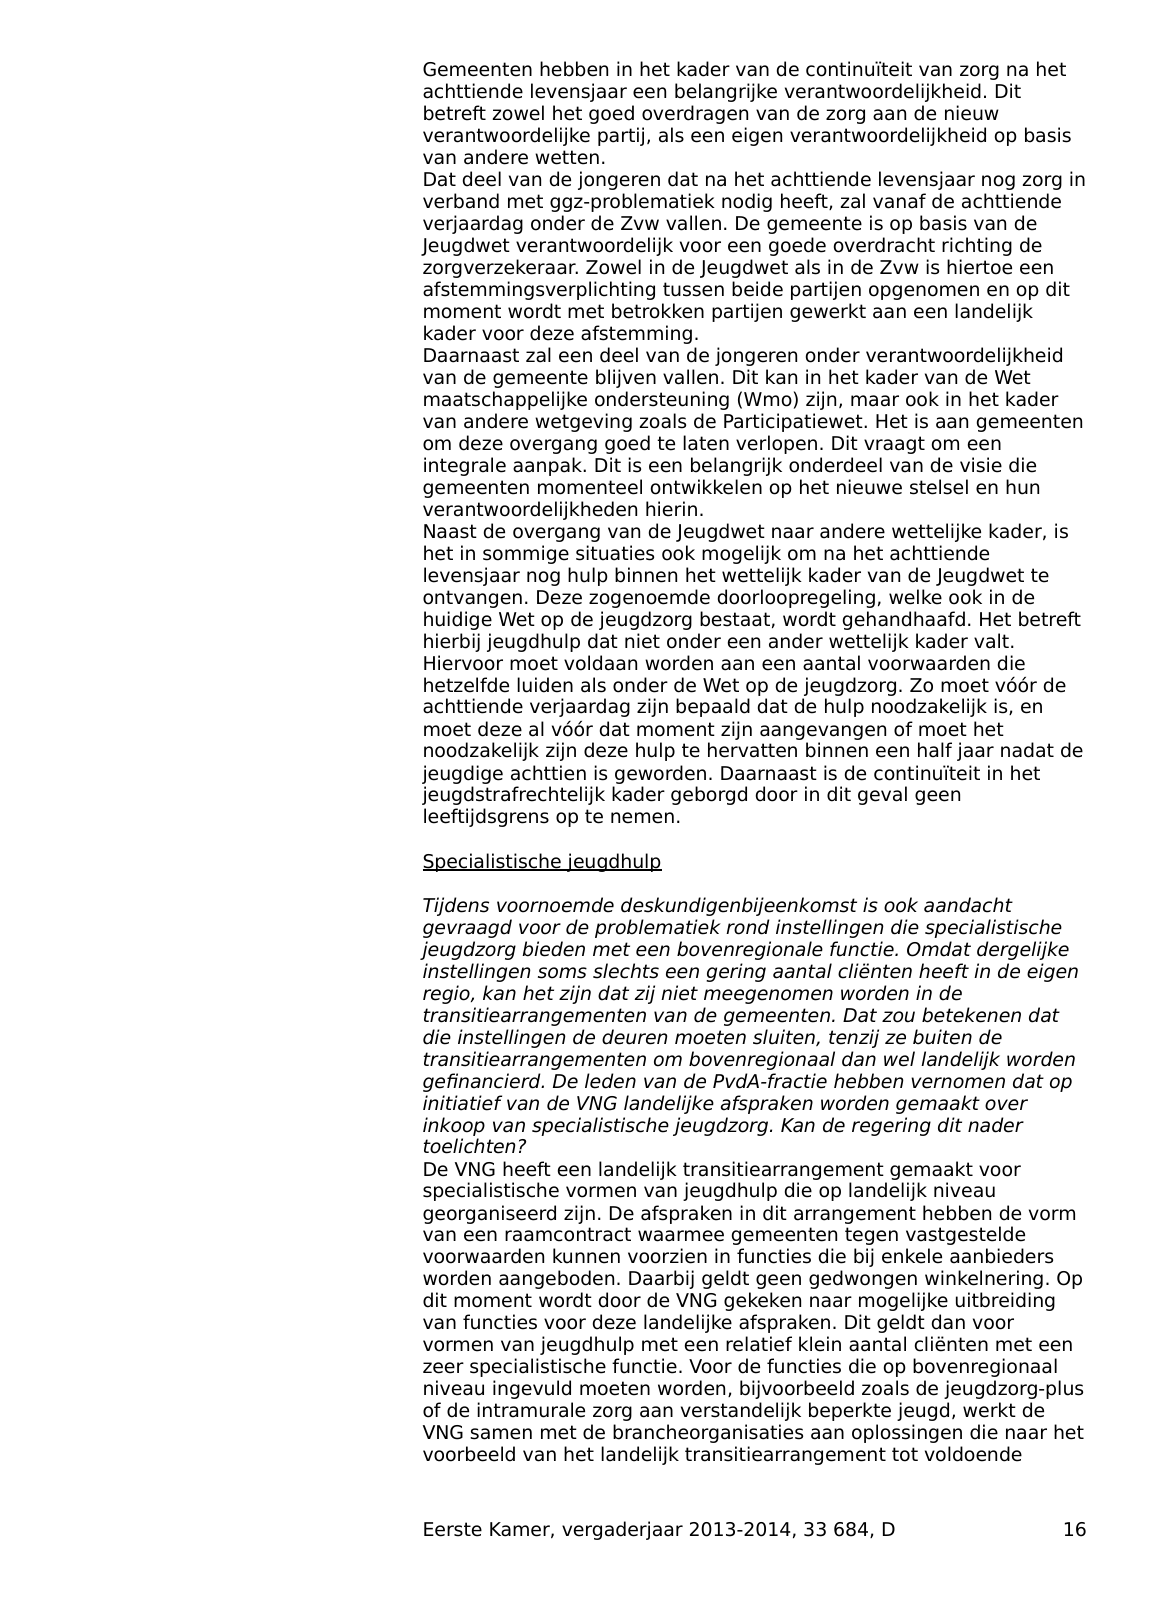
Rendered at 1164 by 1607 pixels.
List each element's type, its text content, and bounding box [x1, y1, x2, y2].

text Naast de overgang van de Jeugdwet naar andere wettelijke kader, is het in sommige situaties ook mogelijk om na het achttiende levensjaar nog hulp binnen het wettelijk kader van de Jeugdwet te ontvangen. Deze zogenoemde doorloopregeling, welke ook in de huidige Wet op de jeugdzorg bestaat, wordt gehandhaafd. Het betreft hierbij jeugdhulp dat niet onder een ander wettelijk kader valt. Hiervoor moet voldaan worden aan een aantal voorwaarden die hetzelfde luiden als onder de Wet op de jeugdzorg. Zo moet vóór de achttiende verjaardag zijn bepaald dat de hulp noodzakelijk is, en moet deze al vóór dat moment zijn aangevangen of moet het noodzakelijk zijn deze hulp te hervatten binnen een half jaar nadat de jeugdige achttien is geworden. Daarnaast is de continuïteit in het jeugdstrafrechtelijk kader geborgd door in dit geval geen leeftijdsgrens op te nemen. [422, 521, 1087, 828]
subtitle Specialistische jeugdhulp [422, 851, 1087, 872]
text Gemeenten hebben in het kader van de continuïteit van zorg na het achttiende levensjaar een belangrijke verantwoordelijkheid. Dit betreft zowel het goed overdragen van de zorg aan de nieuw verantwoordelijke partij, als een eigen verantwoordelijkheid op basis van andere wetten. [422, 59, 1087, 169]
text Tijdens voornoemde deskundigenbijeenkomst is ook aandacht gevraagd voor de problematiek rond instellingen die specialistische jeugdzorg bieden met een bovenregionale functie. Omdat dergelijke instellingen soms slechts een gering aantal cliënten heeft in de eigen regio, kan het zijn dat zij niet meegenomen worden in de transitiearrangementen van de gemeenten. Dat zou betekenen dat die instellingen de deuren moeten sluiten, tenzij ze buiten de transitiearrangementen om bovenregionaal dan wel landelijk worden gefinancierd. De leden van de PvdA-fractie hebben vernomen dat op initiatief van de VNG landelijke afspraken worden gemaakt over inkoop van specialistische jeugdzorg. Kan de regering dit nader toelichten? [422, 895, 1087, 1158]
text Daarnaast zal een deel van de jongeren onder verantwoordelijkheid van de gemeente blijven vallen. Dit kan in het kader van de Wet maatschappelijke ondersteuning (Wmo) zijn, maar ook in het kader van andere wetgeving zoals de Participatiewet. Het is aan gemeenten om deze overgang goed te laten verlopen. Dit vraagt om een integrale aanpak. Dit is een belangrijk onderdeel van de visie die gemeenten momenteel ontwikkelen op het nieuwe stelsel en hun verantwoordelijkheden hierin. [422, 345, 1087, 521]
text De VNG heeft een landelijk transitiearrangement gemaakt voor specialistische vormen van jeugdhulp die op landelijk niveau georganiseerd zijn. De afspraken in dit arrangement hebben de vorm van een raamcontract waarmee gemeenten tegen vastgestelde voorwaarden kunnen voorzien in functies die bij enkele aanbieders worden aangeboden. Daarbij geldt geen gedwongen winkelnering. Op dit moment wordt door de VNG gekeken naar mogelijke uitbreiding van functies voor deze landelijke afspraken. Dit geldt dan voor vormen van jeugdhulp met een relatief klein aantal cliënten met een zeer specialistische functie. Voor de functies die op bovenregionaal niveau ingevuld moeten worden, bijvoorbeeld zoals de jeugdzorg-plus of de intramurale zorg aan verstandelijk beperkte jeugd, werkt de VNG samen met de brancheorganisaties aan oplossingen die naar het voorbeeld van het landelijk transitiearrangement tot voldoende [422, 1158, 1087, 1466]
text Dat deel van de jongeren dat na het achttiende levensjaar nog zorg in verband met ggz-problematiek nodig heeft, zal vanaf de achttiende verjaardag onder de Zvw vallen. De gemeente is op basis van de Jeugdwet verantwoordelijk voor een goede overdracht richting de zorgverzekeraar. Zowel in de Jeugdwet als in de Zvw is hiertoe een afstemmingsverplichting tussen beide partijen opgenomen en op dit moment wordt met betrokken partijen gewerkt aan een landelijk kader voor deze afstemming. [422, 169, 1087, 345]
